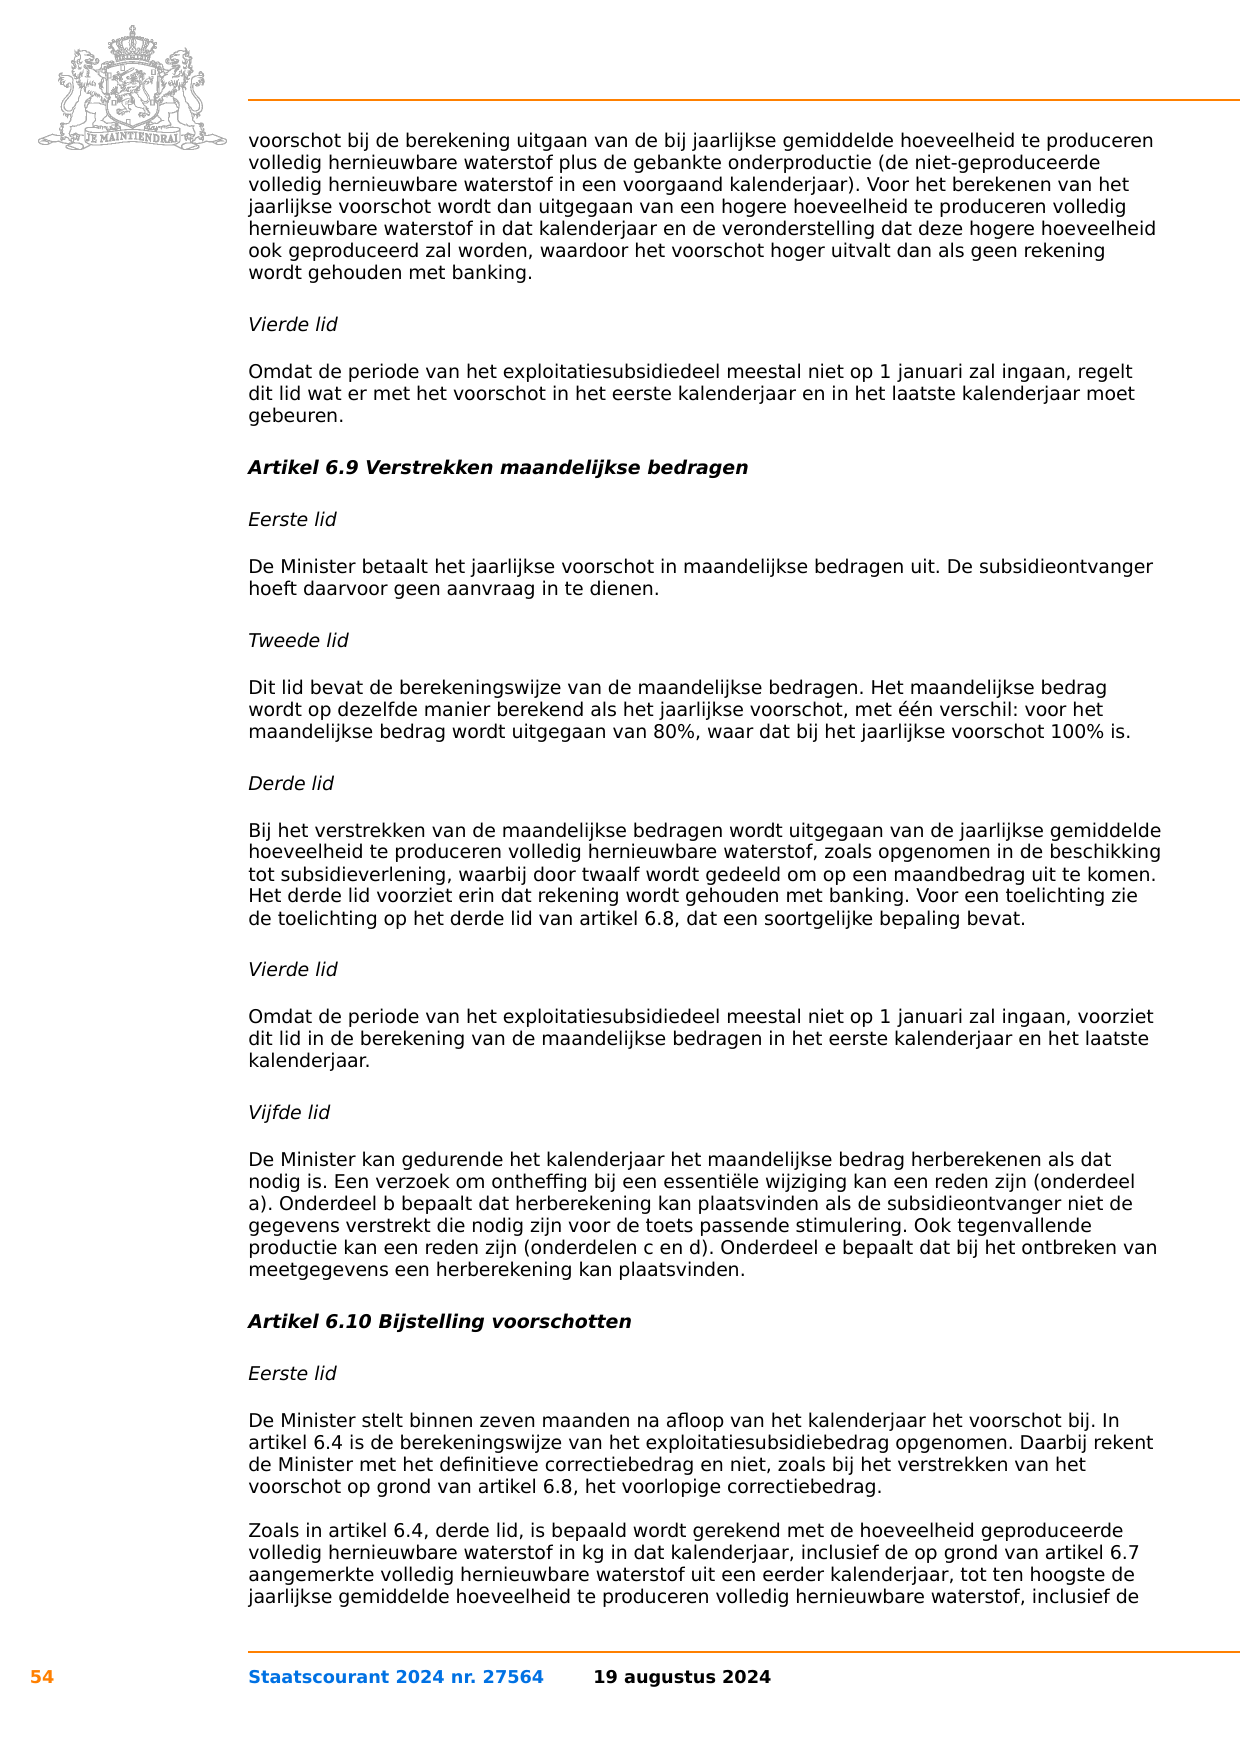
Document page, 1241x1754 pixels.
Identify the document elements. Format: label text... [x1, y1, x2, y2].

subtitle Tweede lid [248, 629, 1163, 652]
picture [38, 25, 227, 150]
text Omdat de periode van het exploitatiesubsidiedeel meestal niet op 1 januari zal ingaan, voorziet dit lid in de berekening van de maandelijkse bedragen in het eerste kalenderjaar en het laatste kalenderjaar. [248, 1006, 1163, 1072]
text Zoals in artikel 6.4, derde lid, is bepaald wordt gerekend met de hoeveelheid geproduceerde volledig hernieuwbare waterstof in kg in dat kalenderjaar, inclusief de op grond van artikel 6.7 aangemerkte volledig hernieuwbare waterstof uit een eerder kalenderjaar, tot ten hoogste de jaarlijkse gemiddelde hoeveelheid te produceren volledig hernieuwbare waterstof, inclusief de [248, 1520, 1163, 1608]
subtitle Artikel 6.10 Bijstelling voorschotten [248, 1311, 1163, 1333]
text De Minister kan gedurende het kalenderjaar het maandelijkse bedrag herberekenen als dat nodig is. Een verzoek om ontheffing bij een essentiële wijziging kan een reden zijn (onderdeel a). Onderdeel b bepaalt dat herberekening kan plaatsvinden als de subsidieontvanger niet de gegevens verstrekt die nodig zijn voor de toets passende stimulering. Ook tegenvallende productie kan een reden zijn (onderdelen c en d). Onderdeel e bepaalt dat bij het ontbreken van meetgegevens een herberekening kan plaatsvinden. [248, 1149, 1163, 1281]
text voorschot bij de berekening uitgaan van de bij jaarlijkse gemiddelde hoeveelheid te produceren volledig hernieuwbare waterstof plus de gebankte onderproductie (de niet-geproduceerde volledig hernieuwbare waterstof in een voorgaand kalenderjaar). Voor het berekenen van het jaarlijkse voorschot wordt dan uitgegaan van een hogere hoeveelheid te produceren volledig hernieuwbare waterstof in dat kalenderjaar en de veronderstelling dat deze hogere hoeveelheid ook geproduceerd zal worden, waardoor het voorschot hoger uitvalt dan als geen rekening wordt gehouden met banking. [248, 130, 1163, 284]
subtitle Artikel 6.9 Verstrekken maandelijkse bedragen [248, 457, 1163, 479]
text Dit lid bevat de berekeningswijze van de maandelijkse bedragen. Het maandelijkse bedrag wordt op dezelfde manier berekend als het jaarlijkse voorschot, met één verschil: voor het maandelijkse bedrag wordt uitgegaan van 80%, waar dat bij het jaarlijkse voorschot 100% is. [248, 677, 1163, 742]
subtitle Vierde lid [248, 314, 1163, 336]
text Omdat de periode van het exploitatiesubsidiedeel meestal niet op 1 januari zal ingaan, regelt dit lid wat er met het voorschot in het eerste kalenderjaar en in het laatste kalenderjaar moet gebeuren. [248, 361, 1163, 427]
subtitle Eerste lid [248, 1363, 1163, 1385]
subtitle Eerste lid [248, 509, 1163, 531]
text Bij het verstrekken van de maandelijkse bedragen wordt uitgegaan van de jaarlijkse gemiddelde hoeveelheid te produceren volledig hernieuwbare waterstof, zoals opgenomen in de beschikking tot subsidieverlening, waarbij door twaalf wordt gedeeld om op een maandbedrag uit te komen. Het derde lid voorziet erin dat rekening wordt gehouden met banking. Voor een toelichting zie de toelichting op het derde lid van artikel 6.8, dat een soortgelijke bepaling bevat. [248, 819, 1163, 929]
subtitle Vierde lid [248, 959, 1163, 981]
subtitle Vijfde lid [248, 1102, 1163, 1124]
text De Minister stelt binnen zeven maanden na afloop van het kalenderjaar het voorschot bij. In artikel 6.4 is de berekeningswijze van het exploitatiesubsidiebedrag opgenomen. Daarbij rekent de Minister met het definitieve correctiebedrag en niet, zoals bij het verstrekken van het voorschot op grond van artikel 6.8, het voorlopige correctiebedrag. [248, 1410, 1163, 1498]
subtitle Derde lid [248, 772, 1163, 794]
text De Minister betaalt het jaarlijkse voorschot in maandelijkse bedragen uit. De subsidieontvanger hoeft daarvoor geen aanvraag in te dienen. [248, 556, 1163, 599]
